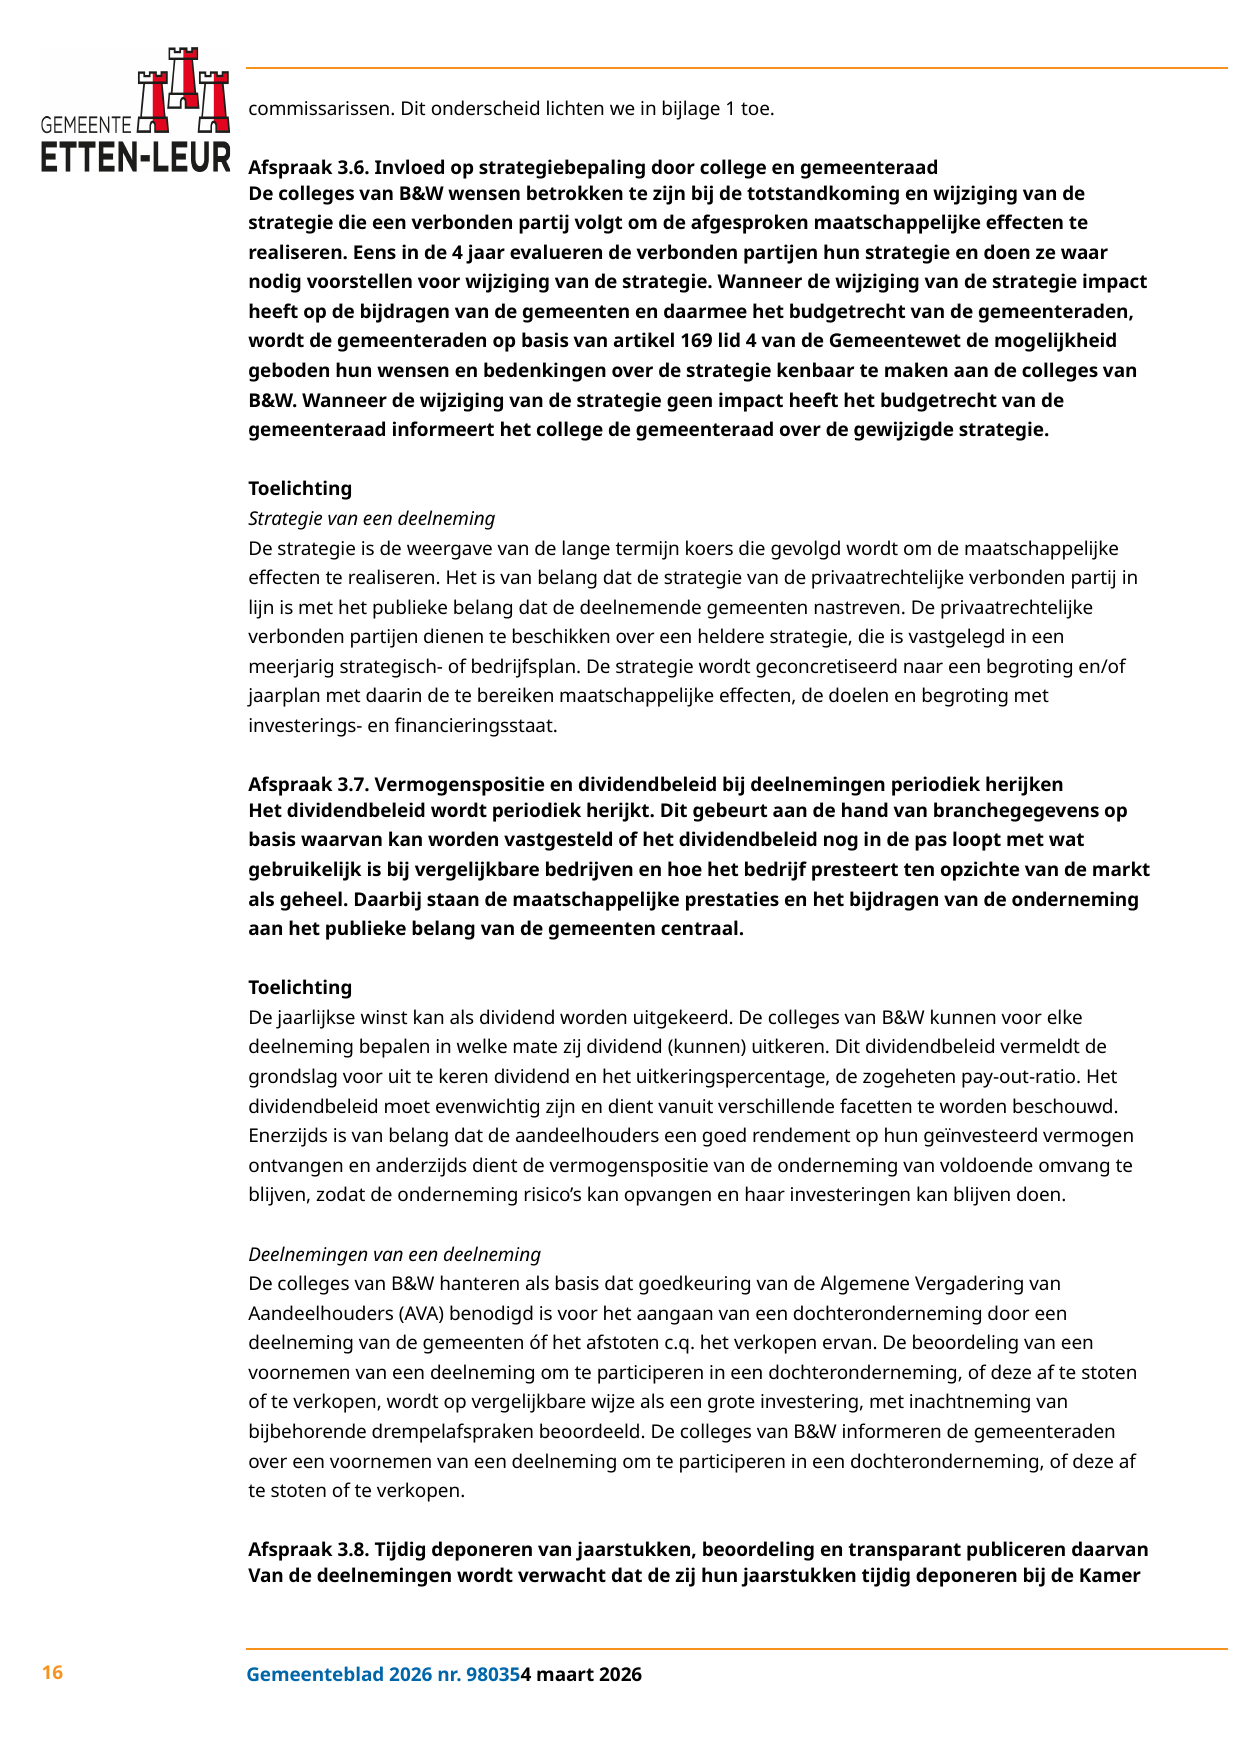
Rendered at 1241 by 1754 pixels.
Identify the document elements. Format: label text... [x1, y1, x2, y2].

text Toelichting [248, 476, 1152, 501]
text Het dividendbeleid wordt periodiek herijkt. Dit gebeurt aan de hand van branchegegevens op basis waarvan kan worden vastgesteld of het dividendbeleid nog in de pas loopt met wat gebruikelijk is bij vergelijkbare bedrijven en hoe het bedrijf presteert ten opzichte van de markt als geheel. Daarbij staan de maatschappelijke prestaties en het bijdragen van de onderneming aan het publieke belang van de gemeenten centraal. [248, 797, 1152, 941]
picture [41, 47, 231, 172]
text Afspraak 3.6. Invloed op strategiebepaling door college en gemeenteraad [248, 154, 1152, 180]
text De jaarlijkse winst kan als dividend worden uitgekeerd. De colleges van B&W kunnen voor elke deelneming bepalen in welke mate zij dividend (kunnen) uitkeren. Dit dividendbeleid vermeldt de grondslag voor uit te keren dividend en het uitkeringspercentage, de zogeheten pay-out-ratio. Het dividendbeleid moet evenwichtig zijn en dient vanuit verschillende facetten te worden beschouwd. Enerzijds is van belang dat de aandeelhouders een goed rendement op hun geïnvesteerd vermogen ontvangen en anderzijds dient de vermogenspositie van de onderneming van voldoende omvang te blijven, zodat de onderneming risico’s kan opvangen en haar investeringen kan blijven doen. [248, 1004, 1152, 1207]
text commissarissen. Dit onderscheid lichten we in bijlage 1 toe. [248, 95, 1152, 121]
text De colleges van B&W wensen betrokken te zijn bij de totstandkoming en wijziging van de strategie die een verbonden partij volgt om de afgesproken maatschappelijke effecten te realiseren. Eens in de 4 jaar evalueren de verbonden partijen hun strategie en doen ze waar nodig voorstellen voor wijziging van de strategie. Wanneer de wijziging van de strategie impact heeft op de bijdragen van de gemeenten en daarmee het budgetrecht van de gemeenteraden, wordt de gemeenteraden op basis van artikel 169 lid 4 van de Gemeentewet de mogelijkheid geboden hun wensen en bedenkingen over de strategie kenbaar te maken aan de colleges van B&W. Wanneer de wijziging van de strategie geen impact heeft het budgetrecht van de gemeenteraad informeert het college de gemeenteraad over de gewijzigde strategie. [248, 180, 1152, 442]
text Afspraak 3.8. Tijdig deponeren van jaarstukken, beoordeling en transparant publiceren daarvan [248, 1537, 1152, 1562]
text De colleges van B&W hanteren als basis dat goedkeuring van de Algemene Vergadering van Aandeelhouders (AVA) benodigd is voor het aangaan van een dochteronderneming door een deelneming van de gemeenten óf het afstoten c.q. het verkopen ervan. De beoordeling van een voornemen van een deelneming om te participeren in een dochteronderneming, of deze af te stoten of te verkopen, wordt op vergelijkbare wijze als een grote investering, met inachtneming van bijbehorende drempelafspraken beoordeeld. De colleges van B&W informeren de gemeenteraden over een voornemen van een deelneming om te participeren in een dochteronderneming, of deze af te stoten of te verkopen. [248, 1270, 1152, 1503]
text Van de deelnemingen wordt verwacht dat de zij hun jaarstukken tijdig deponeren bij de Kamer [248, 1562, 1152, 1588]
text Deelnemingen van een deelneming [248, 1241, 1152, 1267]
text Toelichting [248, 974, 1152, 1000]
text Afspraak 3.7. Vermogenspositie en dividendbeleid bij deelnemingen periodiek herijken [248, 771, 1152, 797]
text De strategie is de weergave van de lange termijn koers die gevolgd wordt om de maatschappelijke effecten te realiseren. Het is van belang dat de strategie van de privaatrechtelijke verbonden partij in lijn is met het publieke belang dat de deelnemende gemeenten nastreven. De privaatrechtelijke verbonden partijen dienen te beschikken over een heldere strategie, die is vastgelegd in een meerjarig strategisch- of bedrijfsplan. De strategie wordt geconcretiseerd naar een begroting en/of jaarplan met daarin de te bereiken maatschappelijke effecten, de doelen en begroting met investerings- en financieringsstaat. [248, 535, 1152, 738]
text Strategie van een deelneming [248, 505, 1152, 531]
